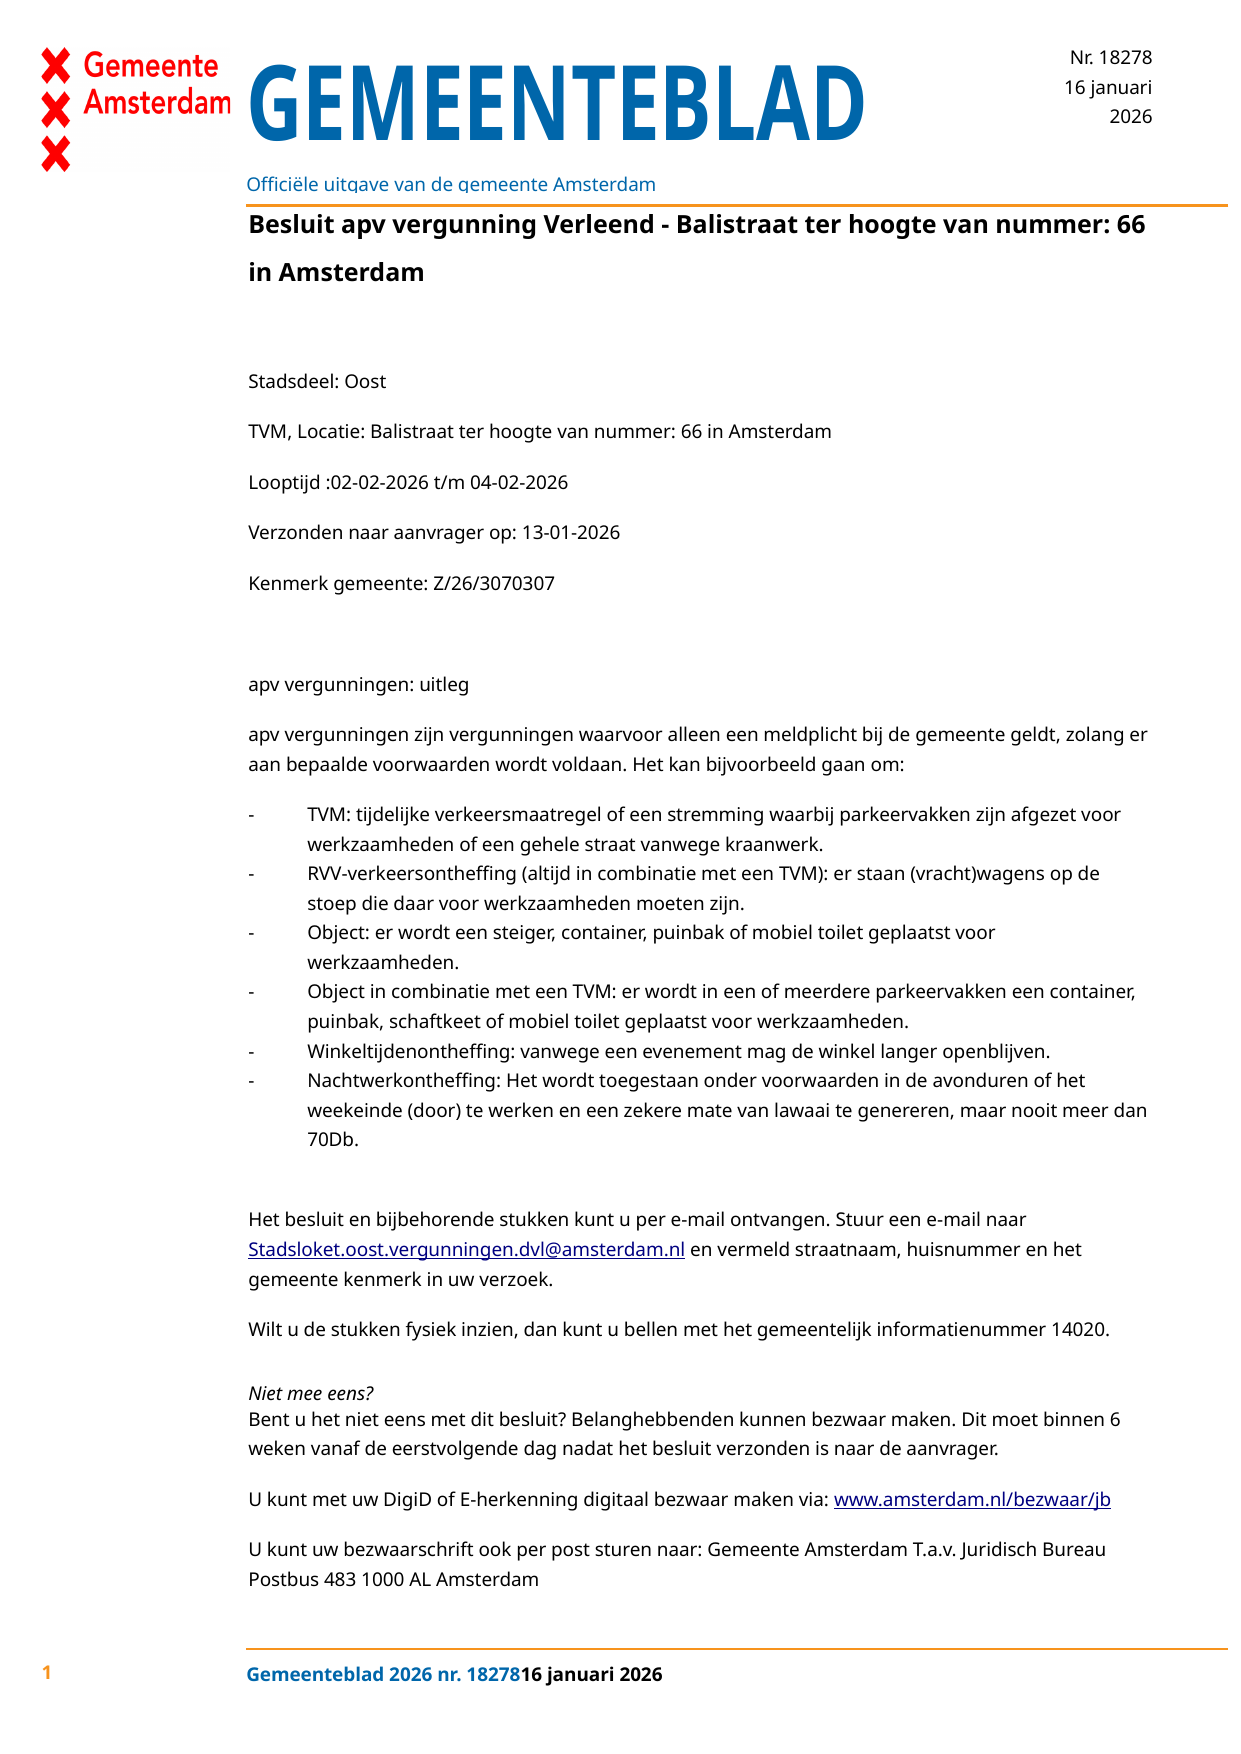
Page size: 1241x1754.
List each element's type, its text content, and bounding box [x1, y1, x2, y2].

text Bent u het niet eens met dit besluit? Belanghebbenden kunnen bezwaar maken. Dit moet binnen 6 weken vanaf de eerstvolgende dag nadat het besluit verzonden is naar de aanvrager. [248, 1406, 1152, 1461]
text Kenmerk gemeente: Z/26/3070307 [248, 570, 1152, 596]
picture [41, 47, 231, 172]
text U kunt met uw DigiD of E-herkenning digitaal bezwaar maken via: www.amsterdam.nl/bezwaar/jb [248, 1486, 1152, 1512]
list Object in combinatie met een TVM: er wordt in een of meerdere parkeervakken een container, puinbak, schaftkeet of mobiel toilet geplaatst voor werkzaamheden. [248, 979, 1152, 1034]
list Object: er wordt een steiger, container, puinbak of mobiel toilet geplaatst voor werkzaamheden. [248, 919, 1152, 975]
list Winkeltijdenontheffing: vanwege een evenement mag de winkel langer openblijven. [248, 1038, 1152, 1064]
text TVM, Locatie: Balistraat ter hoogte van nummer: 66 in Amsterdam [248, 419, 1152, 444]
text apv vergunningen zijn vergunningen waarvoor alleen een meldplicht bij de gemeente geldt, zolang er aan bepaalde voorwaarden wordt voldaan. Het kan bijvoorbeeld gaan om: [248, 721, 1152, 777]
list RVV-verkeersontheffing (altijd in combinatie met een TVM): er staan (vracht)wagens op de stoep die daar voor werkzaamheden moeten zijn. [248, 860, 1152, 916]
text Het besluit en bijbehorende stukken kunt u per e-mail ontvangen. Stuur een e-mail naar Stadsloket.oost.vergunningen.dvl@amsterdam.nl en vermeld straatnaam, huisnummer en het gemeente kenmerk in uw verzoek. [248, 1207, 1152, 1292]
text Looptijd :02-02-2026 t/m 04-02-2026 [248, 469, 1152, 495]
text apv vergunningen: uitleg [248, 671, 1152, 697]
text Wilt u de stukken fysiek inzien, dan kunt u bellen met het gemeentelijk informatienummer 14020. [248, 1316, 1152, 1342]
list TVM: tijdelijke verkeersmaatregel of een stremming waarbij parkeervakken zijn afgezet voor werkzaamheden of een gehele straat vanwege kraanwerk. [248, 801, 1152, 857]
text U kunt uw bezwaarschrift ook per post sturen naar: Gemeente Amsterdam T.a.v. Juridisch Bureau Postbus 483 1000 AL Amsterdam [248, 1536, 1152, 1592]
text Stadsdeel: Oost [248, 368, 1152, 394]
text Verzonden naar aanvrager op: 13-01-2026 [248, 519, 1152, 545]
list Nachtwerkontheffing: Het wordt toegestaan onder voorwaarden in de avonduren of het weekeinde (door) te werken en een zekere mate van lawaai te genereren, maar nooit meer dan 70Db. [248, 1067, 1152, 1152]
text Niet mee eens? [248, 1380, 1152, 1406]
text Besluit apv vergunning Verleend - Balistraat ter hoogte van nummer: 66 in Amsterdam [248, 207, 1152, 288]
